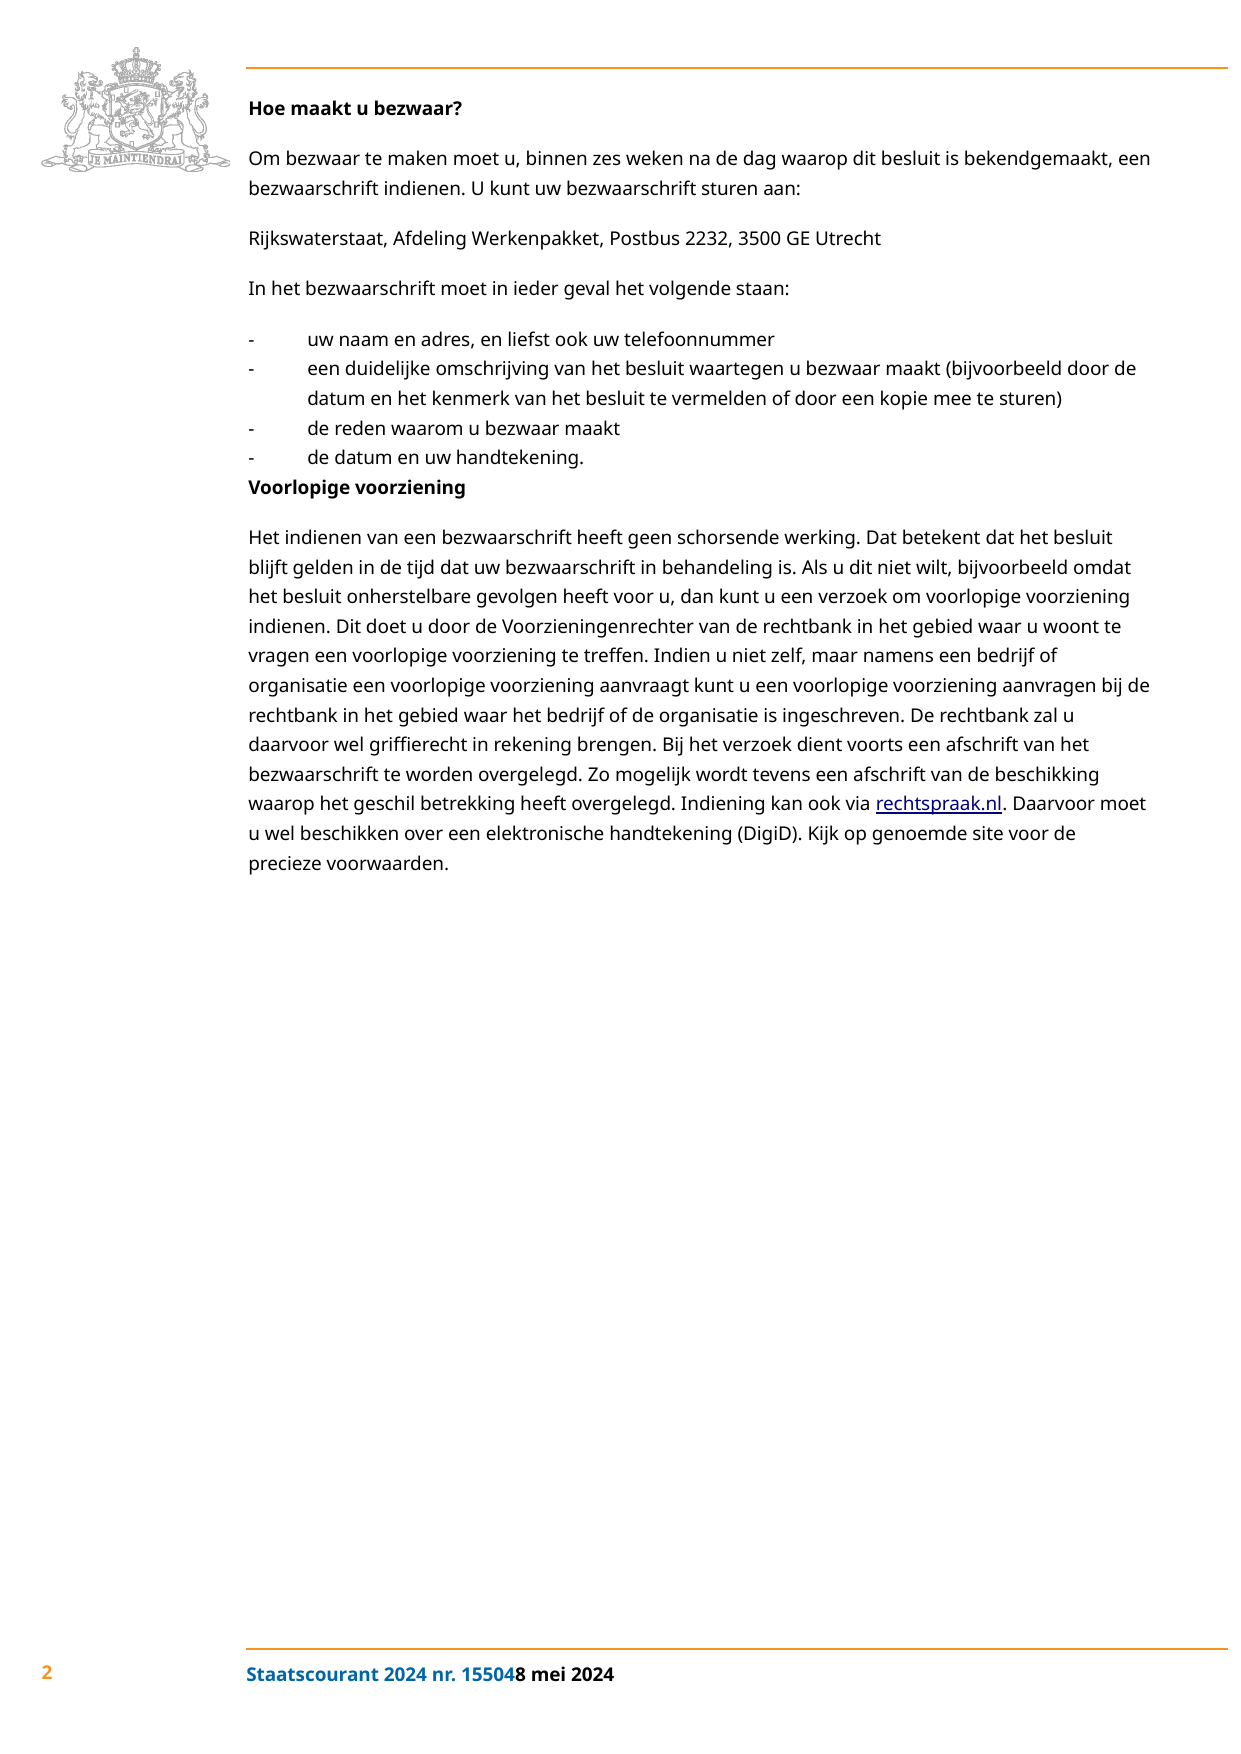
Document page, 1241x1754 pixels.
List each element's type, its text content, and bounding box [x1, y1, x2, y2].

text In het bezwaarschrift moet in ieder geval het volgende staan: [248, 276, 1152, 301]
text Rijkswaterstaat, Afdeling Werkenpakket, Postbus 2232, 3500 GE Utrecht [248, 225, 1152, 251]
text Het indienen van een bezwaarschrift heeft geen schorsende werking. Dat betekent dat het besluit blijft gelden in de tijd dat uw bezwaarschrift in behandeling is. Als u dit niet wilt, bijvoorbeeld omdat het besluit onherstelbare gevolgen heeft voor u, dan kunt u een verzoek om voorlopige voorziening indienen. Dit doet u door de Voorzieningenrechter van de rechtbank in het gebied waar u woont te vragen een voorlopige voorziening te treffen. Indien u niet zelf, maar namens een bedrijf of organisatie een voorlopige voorziening aanvraagt kunt u een voorlopige voorziening aanvragen bij de rechtbank in het gebied waar het bedrijf of de organisatie is ingeschreven. De rechtbank zal u daarvoor wel griffierecht in rekening brengen. Bij het verzoek dient voorts een afschrift van het bezwaarschrift te worden overgelegd. Zo mogelijk wordt tevens een afschrift van de beschikking waarop het geschil betrekking heeft overgelegd. Indiening kan ook via rechtspraak.nl. Daarvoor moet u wel beschikken over een elektronische handtekening (DigiD). Kijk op genoemde site voor de precieze voorwaarden. [248, 524, 1152, 876]
text Voorlopige voorziening [248, 474, 1152, 500]
text Om bezwaar te maken moet u, binnen zes weken na de dag waarop dit besluit is bekendgemaakt, een bezwaarschrift indienen. U kunt uw bezwaarschrift sturen aan: [248, 145, 1152, 201]
list een duidelijke omschrijving van het besluit waartegen u bezwaar maakt (bijvoorbeeld door de datum en het kenmerk van het besluit te vermelden of door een kopie mee te sturen) [248, 356, 1152, 411]
text Hoe maakt u bezwaar? [248, 95, 1152, 121]
list de datum en uw handtekening. [248, 444, 1152, 470]
picture [41, 47, 231, 172]
list uw naam en adres, en liefst ook uw telefoonnummer [248, 326, 1152, 352]
list de reden waarom u bezwaar maakt [248, 415, 1152, 441]
